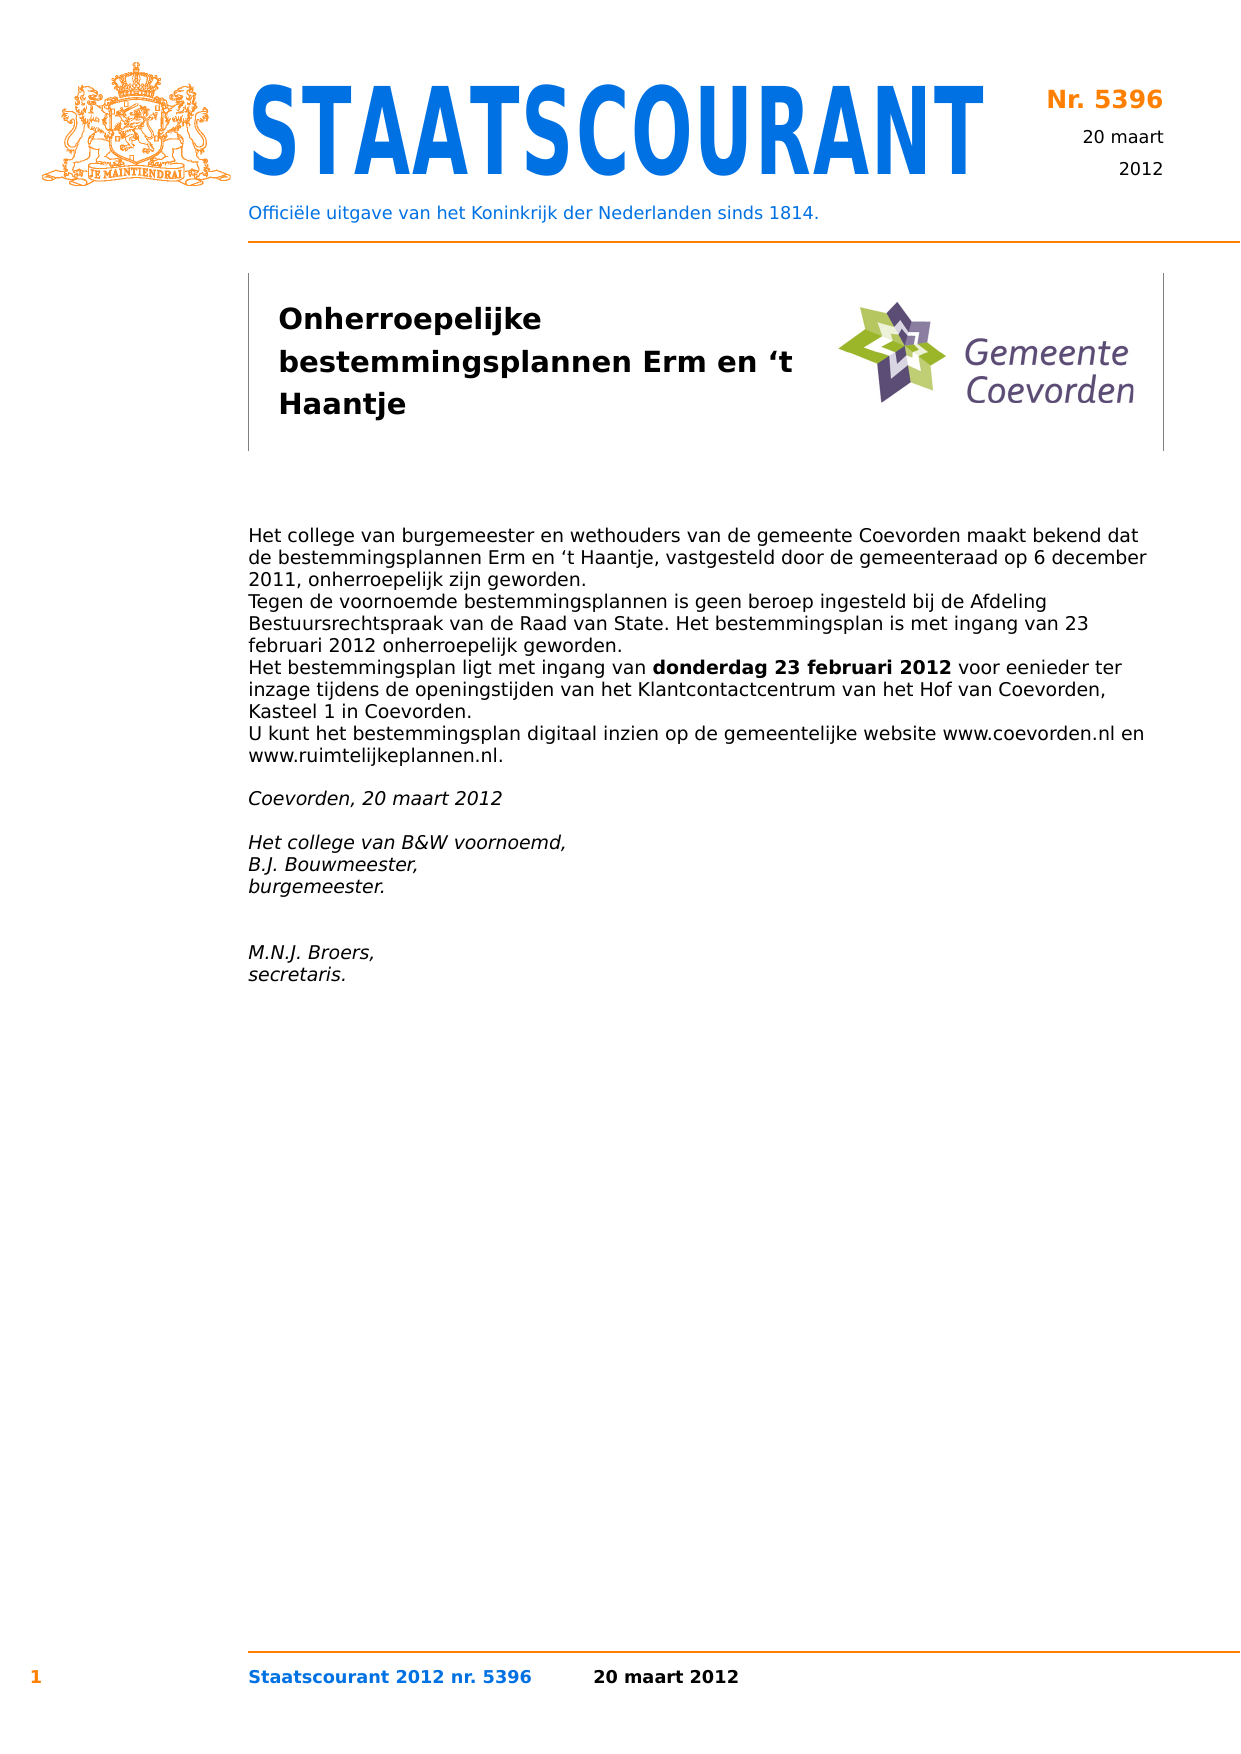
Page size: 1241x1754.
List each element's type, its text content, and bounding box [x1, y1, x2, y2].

table_cell 20 maart [998, 121, 1240, 153]
text Het college van B&W voornoemd, B.J. Bouwmeester, burgemeester. [248, 832, 1163, 898]
table_cell Officiële uitgave van het Koninkrijk der Nederlanden sinds 1814. [248, 203, 1240, 241]
picture [41, 62, 231, 186]
table_header [25, 62, 248, 241]
text Het bestemmingsplan ligt met ingang van donderdag 23 februari 2012 voor eenieder ter inzage tijdens de openingstijden van het Klantcontactcentrum van het Hof van Coevorden, Kasteel 1 in Coevorden. [248, 657, 1163, 722]
picture [838, 302, 1134, 403]
table_header STAATSCOURANT [248, 62, 998, 203]
table_cell 2012 [998, 153, 1240, 203]
text U kunt het bestemmingsplan digitaal inzien op de gemeentelijke website www.coevorden.nl en www.ruimtelijkeplannen.nl. [248, 722, 1163, 766]
text Het college van burgemeester en wethouders van de gemeente Coevorden maakt bekend dat de bestemmingsplannen Erm en ‘t Haantje, vastgesteld door de gemeenteraad op 6 december 2011, onherroepelijk zijn geworden. [248, 525, 1163, 591]
table_header Nr. 5396 [998, 62, 1240, 121]
text Tegen de voornoemde bestemmingsplannen is geen beroep ingesteld bij de Afdeling Bestuursrechtspraak van de Raad van State. Het bestemmingsplan is met ingang van 23 februari 2012 onherroepelijk geworden. [248, 591, 1163, 657]
text M.N.J. Broers, secretaris. [248, 920, 1163, 986]
text Coevorden, 20 maart 2012 [248, 788, 1163, 810]
subtitle Onherroepelijke bestemmingsplannen Erm en ‘t Haantje [249, 273, 1163, 451]
